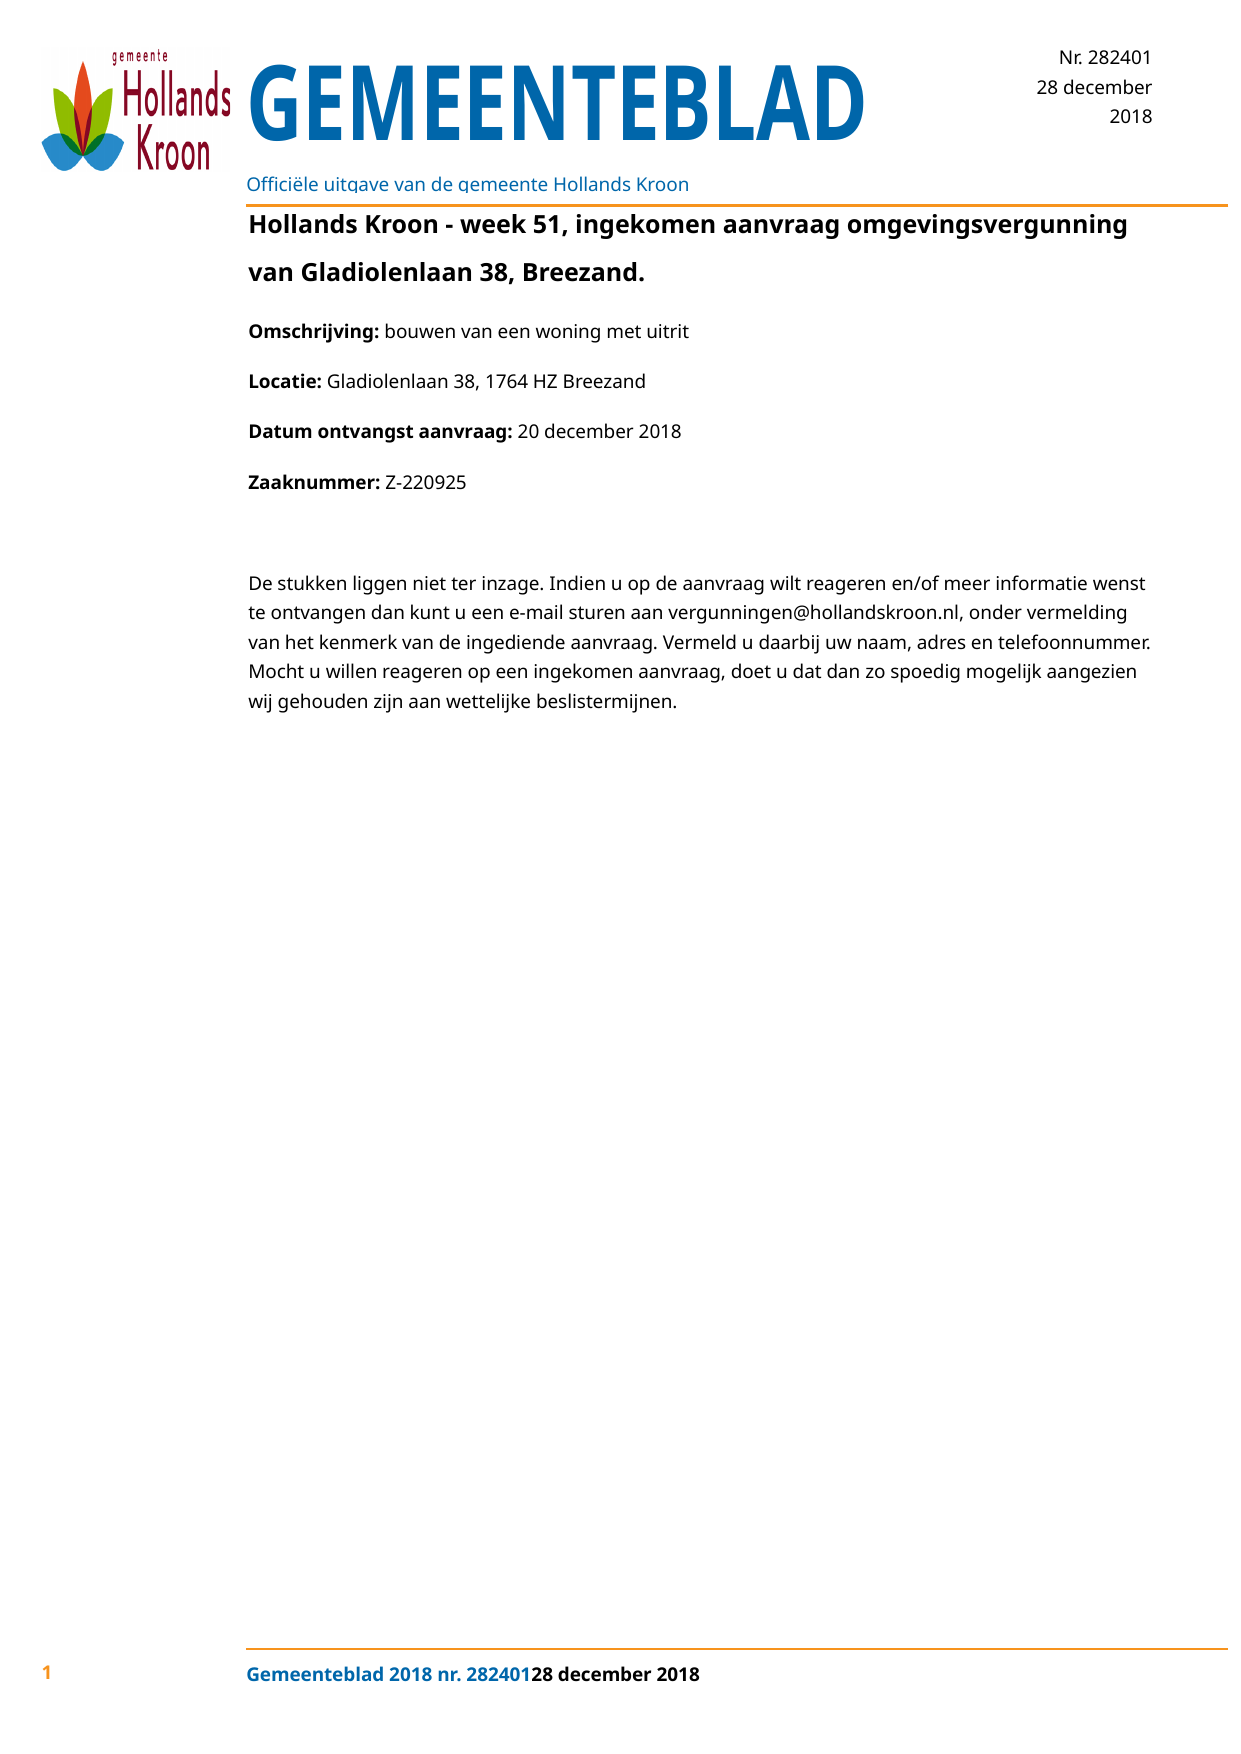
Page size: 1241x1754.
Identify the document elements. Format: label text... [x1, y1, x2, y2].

text De stukken liggen niet ter inzage. Indien u op de aanvraag wilt reageren en/of meer informatie wenst te ontvangen dan kunt u een e-mail sturen aan vergunningen@hollandskroon.nl, onder vermelding van het kenmerk van de ingediende aanvraag. Vermeld u daarbij uw naam, adres en telefoonnummer. Mocht u willen reageren op een ingekomen aanvraag, doet u dat dan zo spoedig mogelijk aangezien wij gehouden zijn aan wettelijke beslistermijnen. [248, 570, 1152, 714]
text Zaaknummer: Z-220925 [248, 469, 1152, 495]
picture [41, 47, 231, 172]
text Datum ontvangst aanvraag: 20 december 2018 [248, 419, 1152, 444]
text Omschrijving: bouwen van een woning met uitrit [248, 318, 1152, 344]
text Locatie: Gladiolenlaan 38, 1764 HZ Breezand [248, 368, 1152, 394]
text Hollands Kroon - week 51, ingekomen aanvraag omgevingsvergunning van Gladiolenlaan 38, Breezand. [248, 207, 1152, 288]
